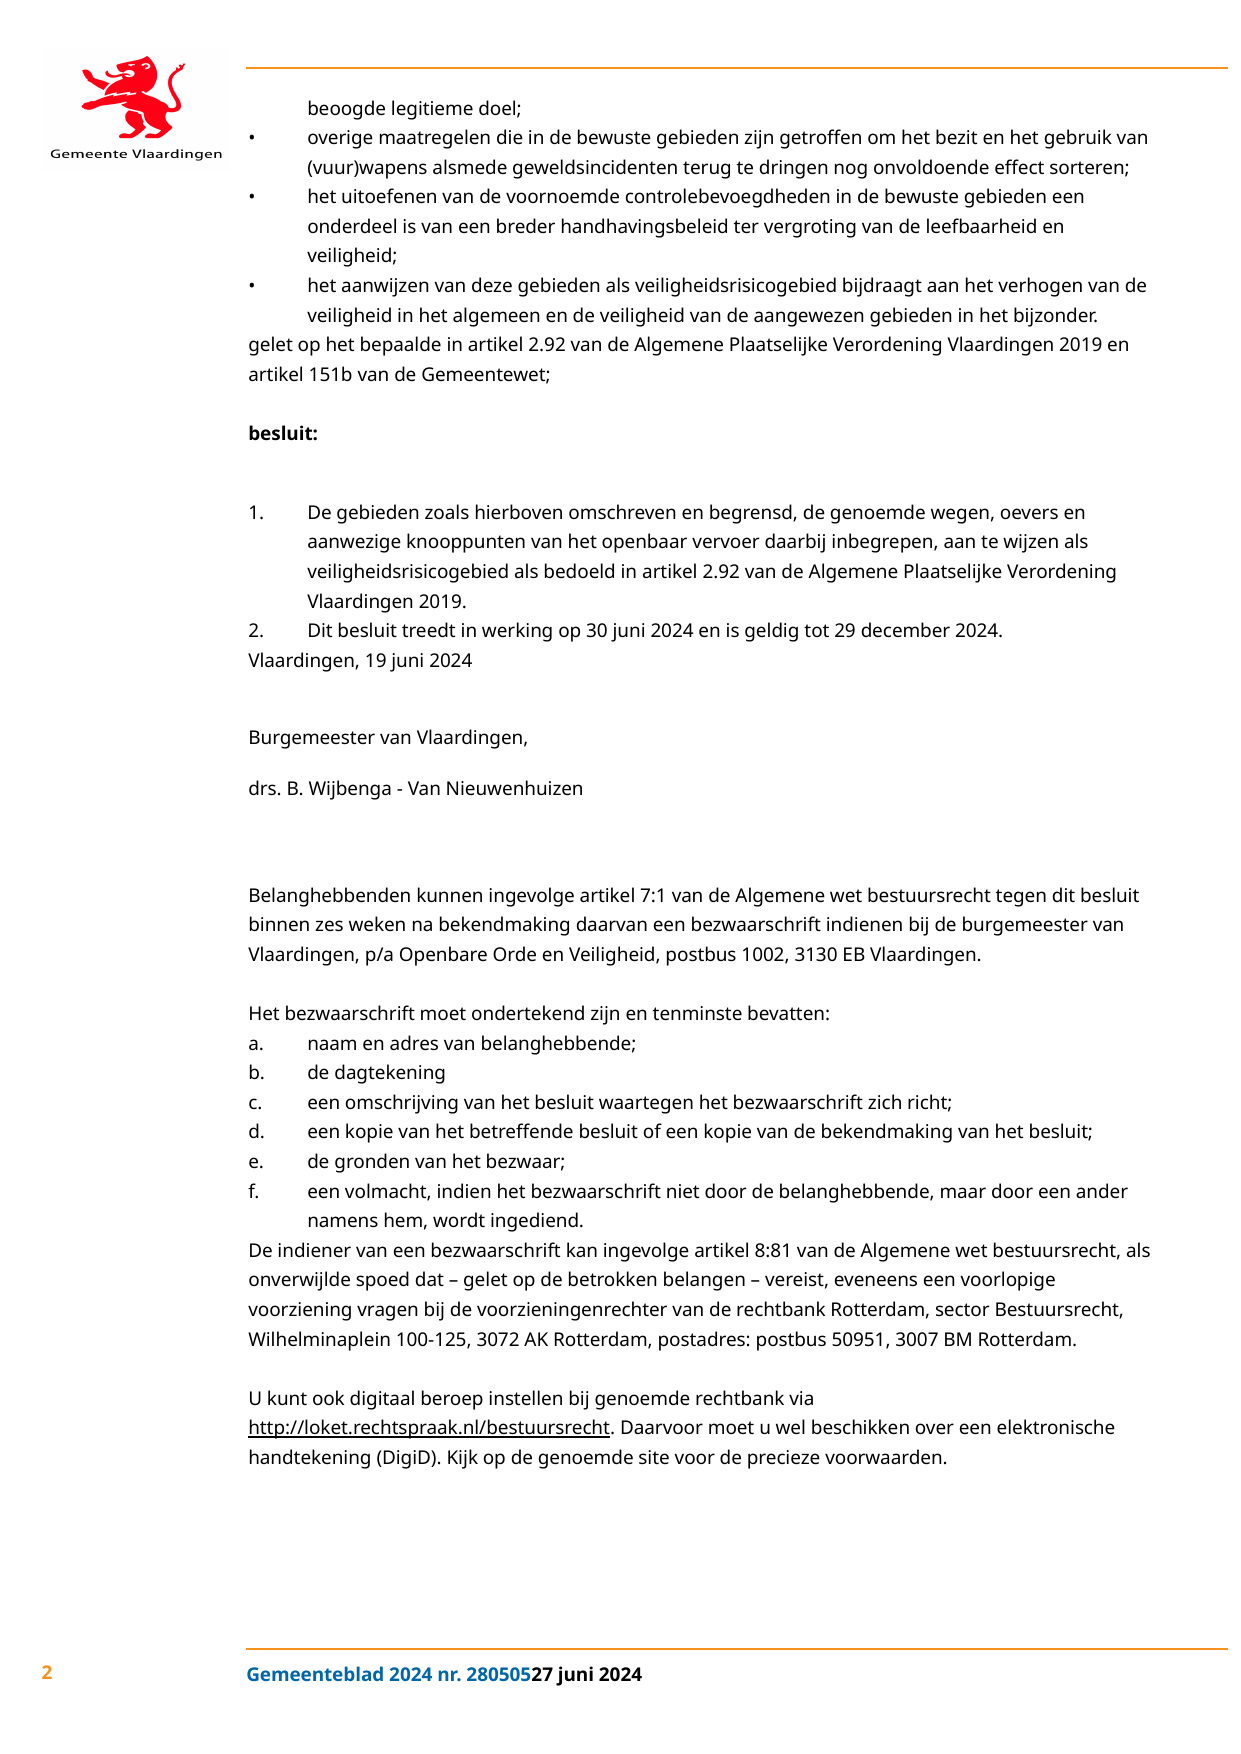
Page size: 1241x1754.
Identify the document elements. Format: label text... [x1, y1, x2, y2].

table_header Belanghebbenden kunnen ingevolge artikel 7:1 van de Algemene wet bestuursrecht tegen dit besluit binnen zes weken na bekendmaking daarvan een bezwaarschrift indienen bij de burgemeester van Vlaardingen, p/a Openbare Orde en Veiligheid, postbus 1002, 3130 EB Vlaardingen. Het bezwaarschrift moet ondertekend zijn en tenminste bevatten: naam en adres van belanghebbende; de dagtekening een omschrijving van het besluit waartegen het bezwaarschrift zich richt; een kopie van het betreffende besluit of een kopie van de bekendmaking van het besluit; de gronden van het bezwaar; een volmacht, indien het bezwaarschrift niet door de belanghebbende, maar door een ander namens hem, wordt ingediend. De indiener van een bezwaarschrift kan ingevolge artikel 8:81 van de Algemene wet bestuursrecht, als onverwijlde spoed dat – gelet op de betrokken belangen – vereist, eveneens een voorlopige voorziening vragen bij de voorzieningenrechter van de rechtbank Rotterdam, sector Bestuursrecht, Wilhelminaplein 100-125, 3072 AK Rotterdam, postadres: postbus 50951, 3007 BM Rotterdam. U kunt ook digitaal beroep instellen bij genoemde rechtbank via http://loket.rechtspraak.nl/bestuursrecht. Daarvoor moet u wel beschikken over een elektronische handtekening (DigiD). Kijk op de genoemde site voor de precieze voorwaarden. [248, 882, 1152, 1470]
text besluit: [248, 420, 1152, 446]
list De gebieden zoals hierboven omschreven en begrensd, de genoemde wegen, oevers en aanwezige knooppunten van het openbaar vervoer daarbij inbegrepen, aan te wijzen als veiligheidsrisicogebied als bedoeld in artikel 2.92 van de Algemene Plaatselijke Verordening Vlaardingen 2019. [248, 499, 1152, 613]
list Dit besluit treedt in werking op 30 juni 2024 en is geldig tot 29 december 2024. [248, 617, 1152, 643]
text artikel 151b van de Gemeentewet; [248, 361, 1152, 387]
list beoogde legitieme doel; [248, 95, 1152, 121]
text Vlaardingen, 19 juni 2024 [248, 647, 1152, 673]
list overige maatregelen die in de bewuste gebieden zijn getroffen om het bezit en het gebruik van (vuur)wapens alsmede geweldsincidenten terug te dringen nog onvoldoende effect sorteren; [248, 124, 1152, 180]
picture [41, 47, 231, 172]
text Burgemeester van Vlaardingen, [248, 724, 1152, 750]
text gelet op het bepaalde in artikel 2.92 van de Algemene Plaatselijke Verordening Vlaardingen 2019 en [248, 331, 1152, 357]
list het uitoefenen van de voornoemde controlebevoegdheden in de bewuste gebieden een onderdeel is van een breder handhavingsbeleid ter vergroting van de leefbaarheid en veiligheid; [248, 183, 1152, 268]
list het aanwijzen van deze gebieden als veiligheidsrisicogebied bijdraagt aan het verhogen van de veiligheid in het algemeen en de veiligheid van de aangewezen gebieden in het bijzonder. [248, 272, 1152, 328]
text drs. B. Wijbenga - Van Nieuwenhuizen [248, 776, 1152, 801]
